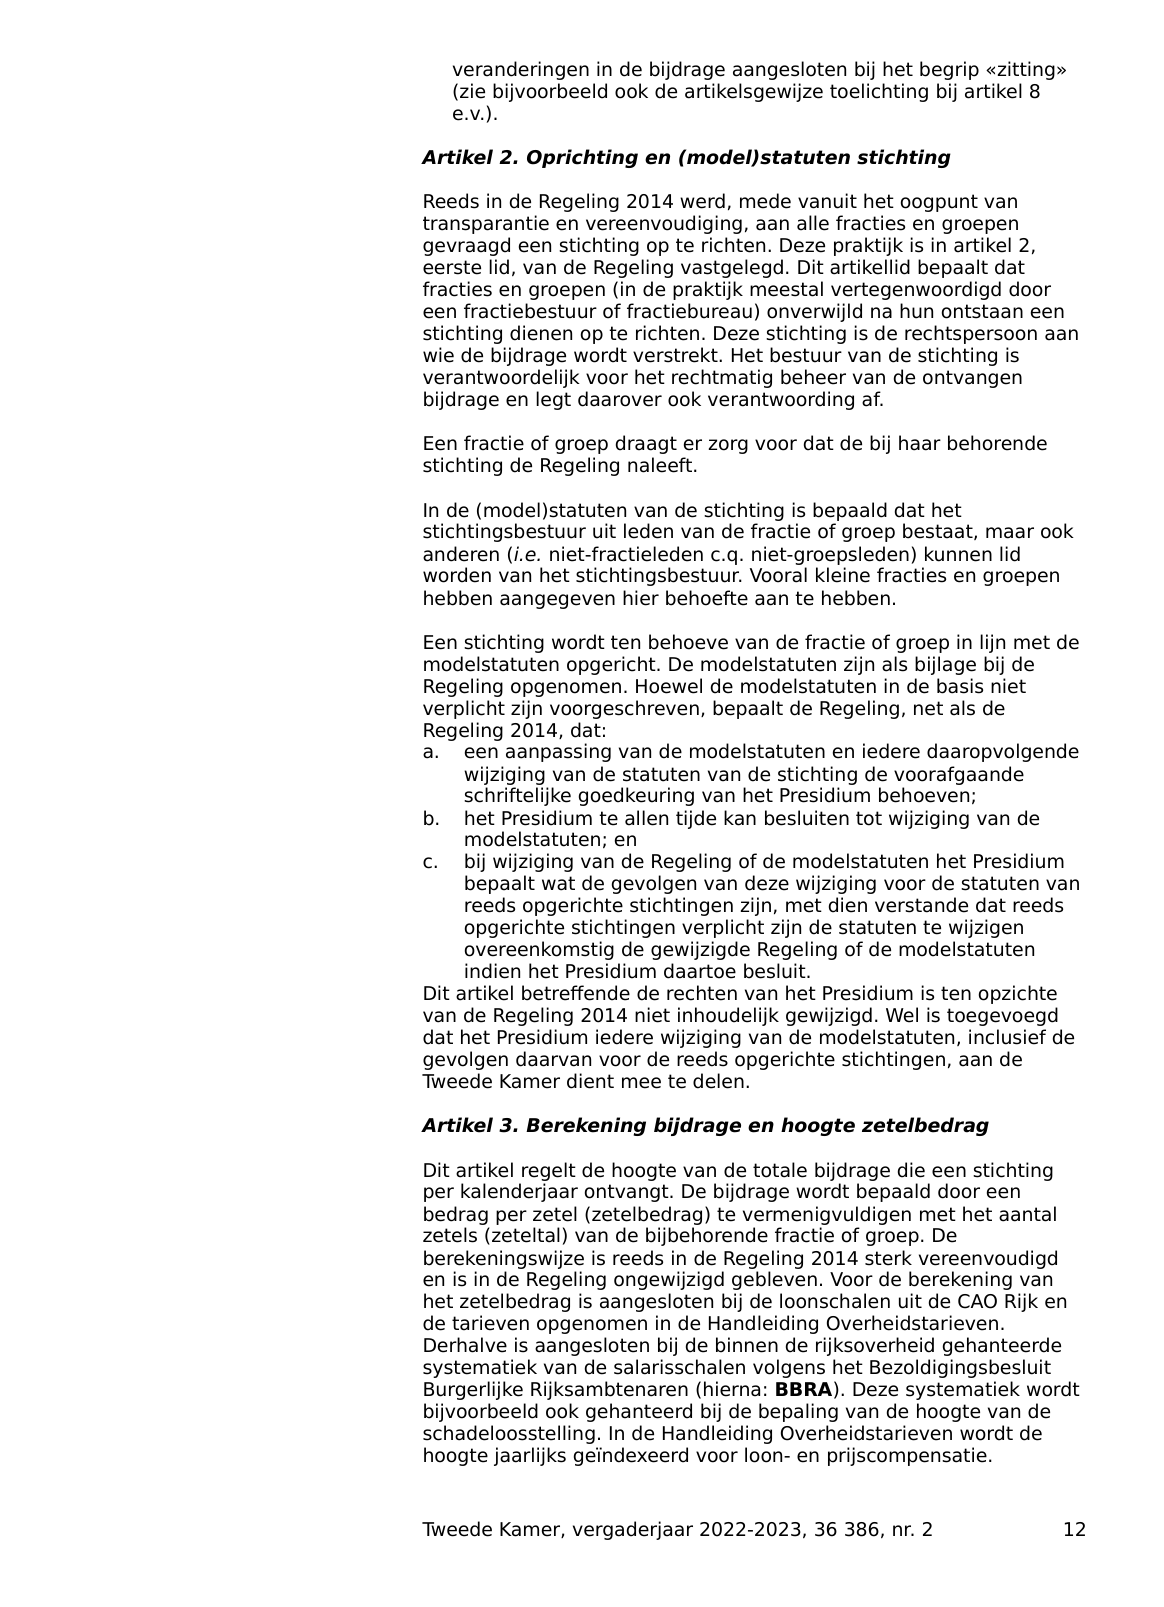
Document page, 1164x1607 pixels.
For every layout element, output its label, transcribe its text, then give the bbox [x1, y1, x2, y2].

subtitle Artikel 3. Berekening bijdrage en hoogte zetelbedrag [422, 1115, 1087, 1137]
text a. een aanpassing van de modelstatuten en iedere daaropvolgende wijziging van de statuten van de stichting de voorafgaande schriftelijke goedkeuring van het Presidium behoeven; [422, 741, 1087, 807]
text veranderingen in de bijdrage aangesloten bij het begrip «zitting» (zie bijvoorbeeld ook de artikelsgewijze toelichting bij artikel 8 e.v.). [422, 59, 1087, 125]
text c. bij wijziging van de Regeling of de modelstatuten het Presidium bepaalt wat de gevolgen van deze wijziging voor de statuten van reeds opgerichte stichtingen zijn, met dien verstande dat reeds opgerichte stichtingen verplicht zijn de statuten te wijzigen overeenkomstig de gewijzigde Regeling of de modelstatuten indien het Presidium daartoe besluit. [422, 851, 1087, 983]
text In de (model)statuten van de stichting is bepaald dat het stichtingsbestuur uit leden van de fractie of groep bestaat, maar ook anderen (i.e. niet-fractieleden c.q. niet-groepsleden) kunnen lid worden van het stichtingsbestuur. Vooral kleine fracties en groepen hebben aangegeven hier behoefte aan te hebben. [422, 499, 1087, 609]
text Een stichting wordt ten behoeve van de fractie of groep in lijn met de modelstatuten opgericht. De modelstatuten zijn als bijlage bij de Regeling opgenomen. Hoewel de modelstatuten in de basis niet verplicht zijn voorgeschreven, bepaalt de Regeling, net als de Regeling 2014, dat: [422, 632, 1087, 741]
text b. het Presidium te allen tijde kan besluiten tot wijziging van de modelstatuten; en [422, 807, 1087, 851]
text Reeds in de Regeling 2014 werd, mede vanuit het oogpunt van transparantie en vereenvoudiging, aan alle fracties en groepen gevraagd een stichting op te richten. Deze praktijk is in artikel 2, eerste lid, van de Regeling vastgelegd. Dit artikellid bepaalt dat fracties en groepen (in de praktijk meestal vertegenwoordigd door een fractiebestuur of fractiebureau) onverwijld na hun ontstaan een stichting dienen op te richten. Deze stichting is de rechtspersoon aan wie de bijdrage wordt verstrekt. Het bestuur van de stichting is verantwoordelijk voor het rechtmatig beheer van de ontvangen bijdrage en legt daarover ook verantwoording af. [422, 191, 1087, 411]
subtitle Artikel 2. Oprichting en (model)statuten stichting [422, 147, 1087, 169]
text Dit artikel betreffende de rechten van het Presidium is ten opzichte van de Regeling 2014 niet inhoudelijk gewijzigd. Wel is toegevoegd dat het Presidium iedere wijziging van de modelstatuten, inclusief de gevolgen daarvan voor de reeds opgerichte stichtingen, aan de Tweede Kamer dient mee te delen. [422, 983, 1087, 1093]
text Een fractie of groep draagt er zorg voor dat de bij haar behorende stichting de Regeling naleeft. [422, 433, 1087, 477]
text Dit artikel regelt de hoogte van de totale bijdrage die een stichting per kalenderjaar ontvangt. De bijdrage wordt bepaald door een bedrag per zetel (zetelbedrag) te vermenigvuldigen met het aantal zetels (zeteltal) van de bijbehorende fractie of groep. De berekeningswijze is reeds in de Regeling 2014 sterk vereenvoudigd en is in de Regeling ongewijzigd gebleven. Voor de berekening van het zetelbedrag is aangesloten bij de loonschalen uit de CAO Rijk en de tarieven opgenomen in de Handleiding Overheidstarieven. Derhalve is aangesloten bij de binnen de rijksoverheid gehanteerde systematiek van de salarisschalen volgens het Bezoldigingsbesluit Burgerlijke Rijksambtenaren (hierna: BBRA). Deze systematiek wordt bijvoorbeeld ook gehanteerd bij de bepaling van de hoogte van de schadeloosstelling. In de Handleiding Overheidstarieven wordt de hoogte jaarlijks geïndexeerd voor loon- en prijscompensatie. [422, 1159, 1087, 1467]
